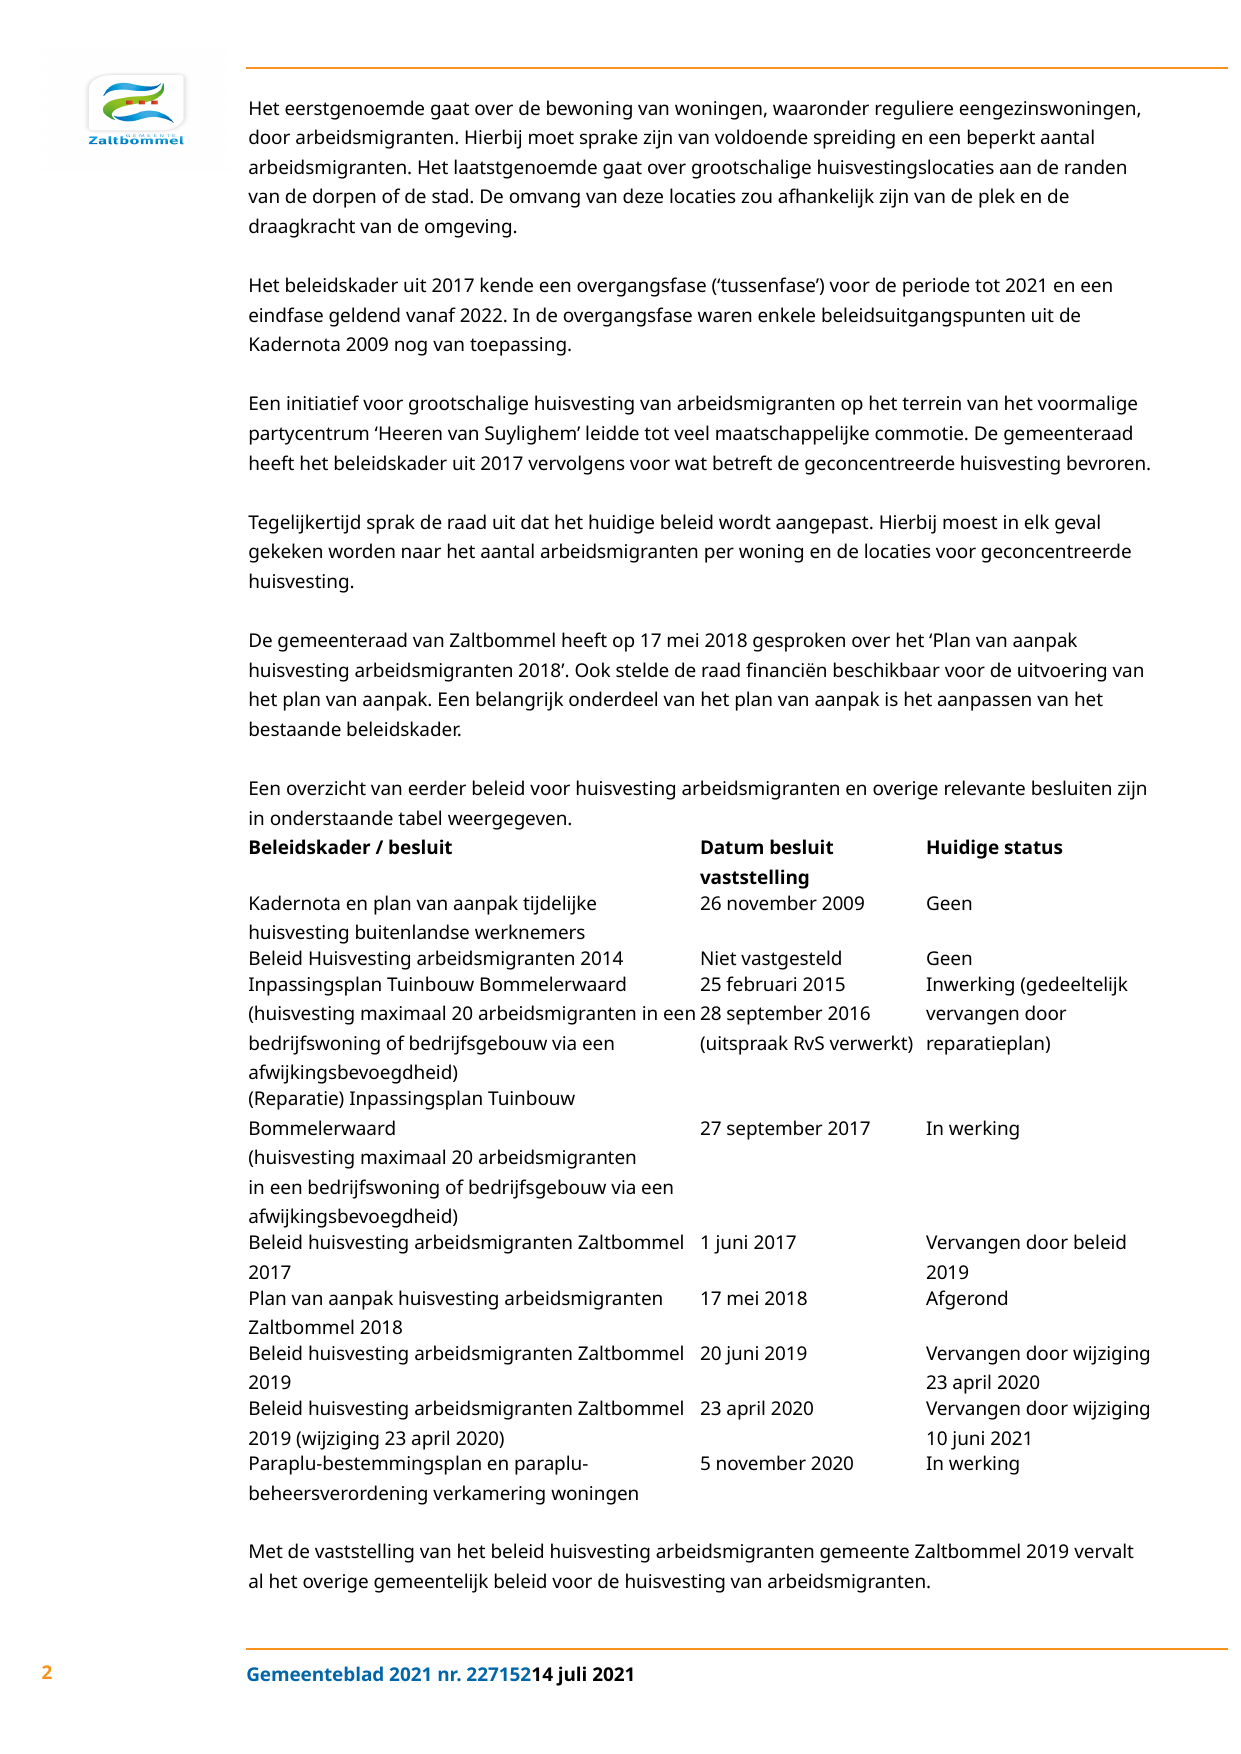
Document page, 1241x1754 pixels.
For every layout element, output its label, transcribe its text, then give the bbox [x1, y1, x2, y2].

table_cell 20 juni 2019 [700, 1340, 926, 1395]
table_cell 25 februari 2015 28 september 2016 (uitspraak RvS verwerkt) [700, 971, 926, 1085]
table_cell Vervangen door wijziging 23 april 2020 [926, 1340, 1152, 1395]
text Een overzicht van eerder beleid voor huisvesting arbeidsmigranten en overige relevante besluiten zijn in onderstaande tabel weergegeven. [248, 775, 1152, 831]
table_cell In werking [926, 1451, 1152, 1506]
table_header Huidige status [926, 835, 1152, 890]
table_header Datum besluit vaststelling [700, 835, 926, 890]
table_cell 26 november 2009 [700, 890, 926, 945]
text Tegelijkertijd sprak de raad uit dat het huidige beleid wordt aangepast. Hierbij moest in elk geval gekeken worden naar het aantal arbeidsmigranten per woning en de locaties voor geconcentreerde huisvesting. [248, 509, 1152, 594]
text Het eerstgenoemde gaat over de bewoning van woningen, waaronder reguliere eengezinswoningen, door arbeidsmigranten. Hierbij moet sprake zijn van voldoende spreiding en een beperkt aantal arbeidsmigranten. Het laatstgenoemde gaat over grootschalige huisvestingslocaties aan de randen van de dorpen of de stad. De omvang van deze locaties zou afhankelijk zijn van de plek en de draagkracht van de omgeving. [248, 95, 1152, 239]
text Het beleidskader uit 2017 kende een overgangsfase (‘tussenfase’) voor de periode tot 2021 en een eindfase geldend vanaf 2022. In de overgangsfase waren enkele beleidsuitgangspunten uit de Kadernota 2009 nog van toepassing. [248, 272, 1152, 357]
table_cell 27 september 2017 [700, 1085, 926, 1229]
text De gemeenteraad van Zaltbommel heeft op 17 mei 2018 gesproken over het ‘Plan van aanpak huisvesting arbeidsmigranten 2018’. Ook stelde de raad financiën beschikbaar voor de uitvoering van het plan van aanpak. Een belangrijk onderdeel van het plan van aanpak is het aanpassen van het bestaande beleidskader. [248, 627, 1152, 742]
table_cell Plan van aanpak huisvesting arbeidsmigranten Zaltbommel 2018 [248, 1285, 700, 1340]
table_cell Kadernota en plan van aanpak tijdelijke huisvesting buitenlandse werknemers [248, 890, 700, 945]
table_cell In werking [926, 1085, 1152, 1229]
table_cell Geen [926, 945, 1152, 971]
table_cell Vervangen door beleid 2019 [926, 1229, 1152, 1285]
table_cell Niet vastgesteld [700, 945, 926, 971]
table_cell Beleid huisvesting arbeidsmigranten Zaltbommel 2019 (wijziging 23 april 2020) [248, 1395, 700, 1451]
table_cell Inpassingsplan Tuinbouw Bommelerwaard (huisvesting maximaal 20 arbeidsmigranten in een bedrijfswoning of bedrijfsgebouw via een afwijkingsbevoegdheid) [248, 971, 700, 1085]
table_cell Beleid Huisvesting arbeidsmigranten 2014 [248, 945, 700, 971]
table_cell Geen [926, 890, 1152, 945]
table_cell Inwerking (gedeeltelijk vervangen door reparatieplan) [926, 971, 1152, 1085]
text Een initiatief voor grootschalige huisvesting van arbeidsmigranten op het terrein van het voormalige partycentrum ‘Heeren van Suylighem’ leidde tot veel maatschappelijke commotie. De gemeenteraad heeft het beleidskader uit 2017 vervolgens voor wat betreft de geconcentreerde huisvesting bevroren. [248, 391, 1152, 476]
table_header Beleidskader / besluit [248, 835, 700, 890]
table_cell Beleid huisvesting arbeidsmigranten Zaltbommel 2017 [248, 1229, 700, 1285]
table_cell (Reparatie) Inpassingsplan Tuinbouw Bommelerwaard (huisvesting maximaal 20 arbeidsmigranten in een bedrijfswoning of bedrijfsgebouw via een afwijkingsbevoegdheid) [248, 1085, 700, 1229]
picture [41, 47, 231, 172]
table_cell Afgerond [926, 1285, 1152, 1340]
table_cell Beleid huisvesting arbeidsmigranten Zaltbommel 2019 [248, 1340, 700, 1395]
text Met de vaststelling van het beleid huisvesting arbeidsmigranten gemeente Zaltbommel 2019 vervalt al het overige gemeentelijk beleid voor de huisvesting van arbeidsmigranten. [248, 1539, 1152, 1594]
table_cell 23 april 2020 [700, 1395, 926, 1451]
table_cell 17 mei 2018 [700, 1285, 926, 1340]
table_cell Vervangen door wijziging 10 juni 2021 [926, 1395, 1152, 1451]
table_cell Paraplu-bestemmingsplan en paraplu-beheersverordening verkamering woningen [248, 1451, 700, 1506]
table_cell 5 november 2020 [700, 1451, 926, 1506]
table_cell 1 juni 2017 [700, 1229, 926, 1285]
